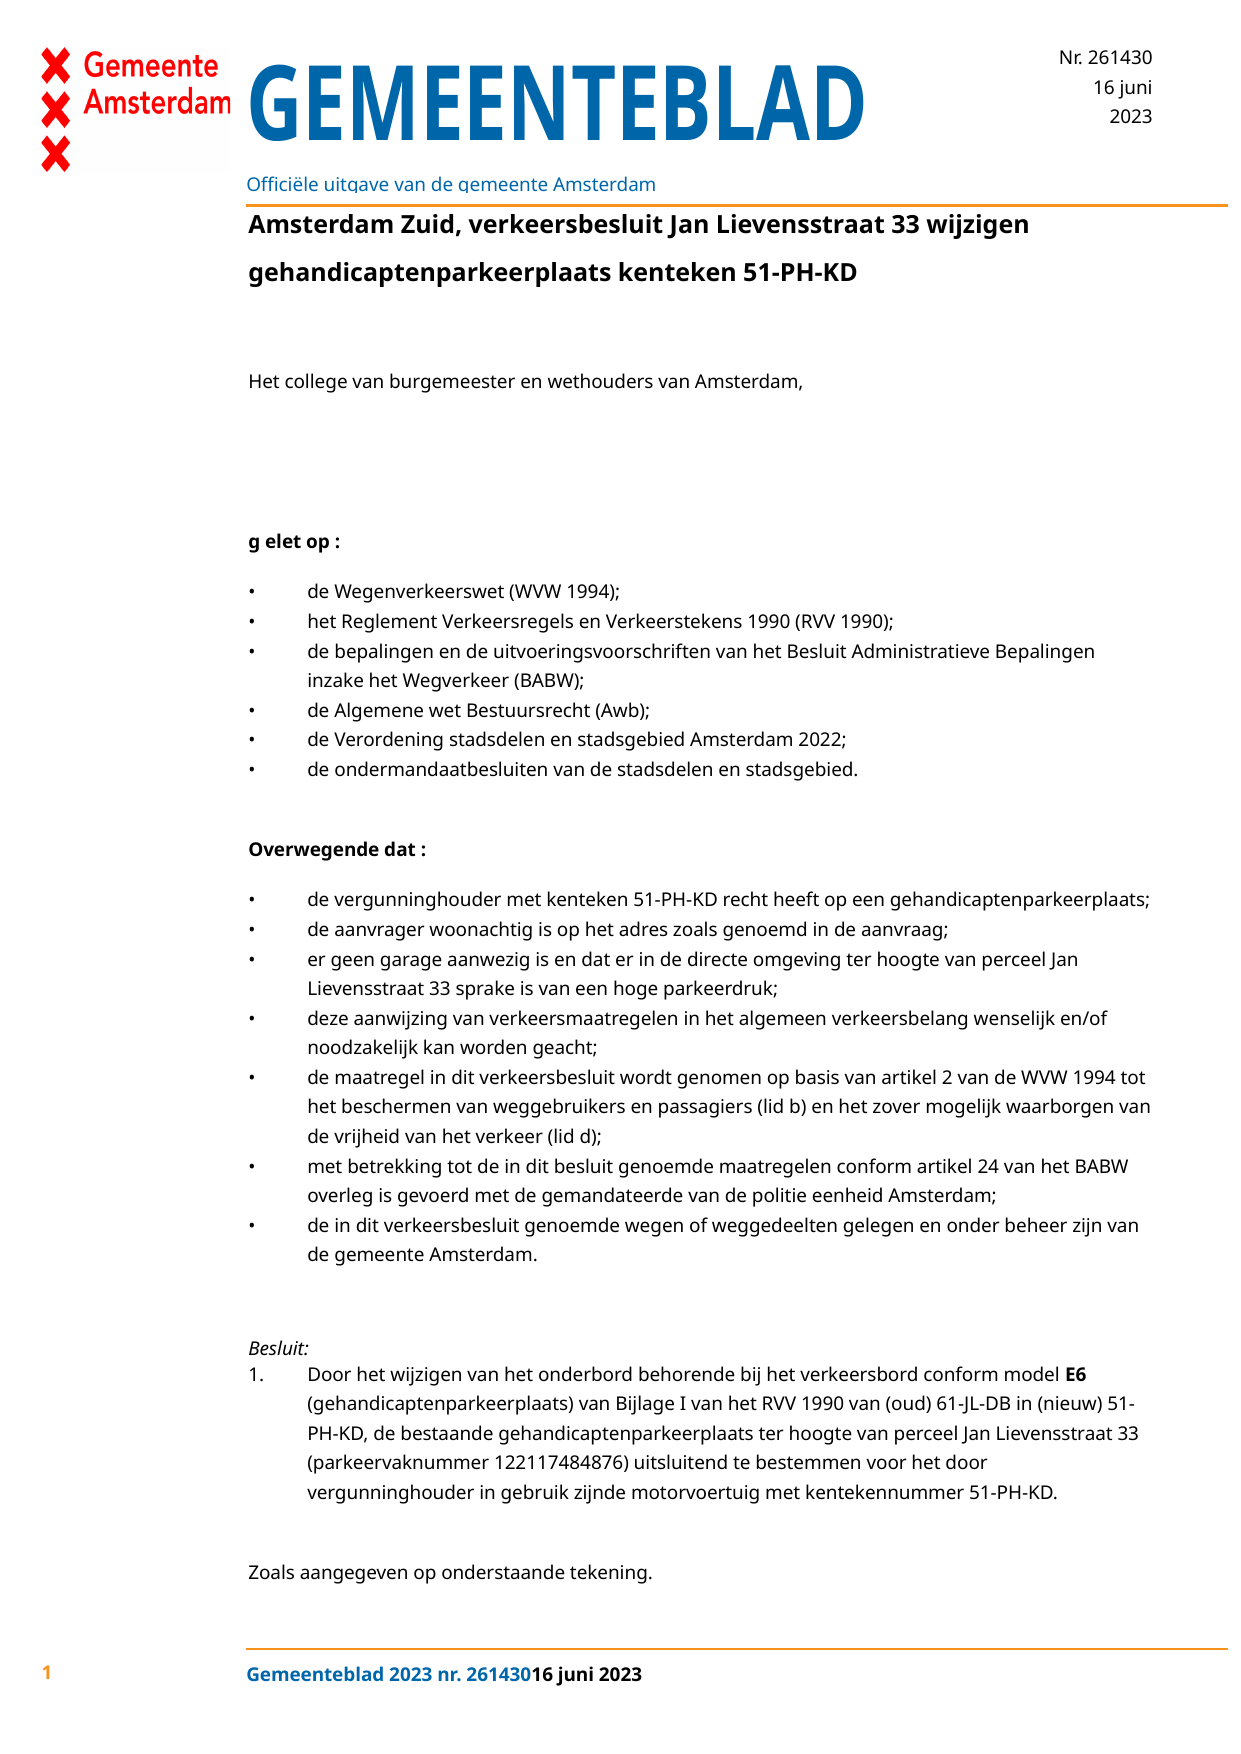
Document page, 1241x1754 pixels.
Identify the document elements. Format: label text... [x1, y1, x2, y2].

list met betrekking tot de in dit besluit genoemde maatregelen conform artikel 24 van het BABW overleg is gevoerd met de gemandateerde van de politie eenheid Amsterdam; [248, 1153, 1152, 1208]
list de aanvrager woonachtig is op het adres zoals genoemd in de aanvraag; [248, 916, 1152, 942]
list de maatregel in dit verkeersbesluit wordt genomen op basis van artikel 2 van de WVW 1994 tot het beschermen van weggebruikers en passagiers (lid b) en het zover mogelijk waarborgen van de vrijheid van het verkeer (lid d); [248, 1064, 1152, 1149]
list de bepalingen en de uitvoeringsvoorschriften van het Besluit Administratieve Bepalingen inzake het Wegverkeer (BABW); [248, 638, 1152, 693]
text Zoals aangegeven op onderstaande tekening. [248, 1559, 1152, 1585]
list de vergunninghouder met kenteken 51-PH-KD recht heeft op een gehandicaptenparkeerplaats; [248, 887, 1152, 912]
picture [41, 47, 231, 172]
list de Wegenverkeerswet (WVW 1994); [248, 579, 1152, 604]
text Het college van burgemeester en wethouders van Amsterdam, [248, 368, 1152, 394]
text Amsterdam Zuid, verkeersbesluit Jan Lievensstraat 33 wijzigen gehandicaptenparkeerplaats kenteken 51-PH-KD [248, 207, 1152, 288]
list deze aanwijzing van verkeersmaatregelen in het algemeen verkeersbelang wenselijk en/of noodzakelijk kan worden geacht; [248, 1005, 1152, 1060]
list de Algemene wet Bestuursrecht (Awb); [248, 697, 1152, 723]
text Overwegende dat : [248, 836, 1152, 862]
text g elet op : [248, 528, 1152, 554]
text Besluit: [248, 1335, 1152, 1361]
list de in dit verkeersbesluit genoemde wegen of weggedeelten gelegen en onder beheer zijn van de gemeente Amsterdam. [248, 1212, 1152, 1267]
list de Verordening stadsdelen en stadsgebied Amsterdam 2022; [248, 727, 1152, 752]
list Door het wijzigen van het onderbord behorende bij het verkeersbord conform model E6 (gehandicaptenparkeerplaats) van Bijlage I van het RVV 1990 van (oud) 61-JL-DB in (nieuw) 51-PH-KD, de bestaande gehandicaptenparkeerplaats ter hoogte van perceel Jan Lievensstraat 33 (parkeervaknummer 122117484876) uitsluitend te bestemmen voor het door vergunninghouder in gebruik zijnde motorvoertuig met kentekennummer 51-PH-KD. [248, 1361, 1152, 1505]
list de ondermandaatbesluiten van de stadsdelen en stadsgebied. [248, 756, 1152, 782]
list het Reglement Verkeersregels en Verkeerstekens 1990 (RVV 1990); [248, 608, 1152, 634]
list er geen garage aanwezig is en dat er in de directe omgeving ter hoogte van perceel Jan Lievensstraat 33 sprake is van een hoge parkeerdruk; [248, 946, 1152, 1001]
